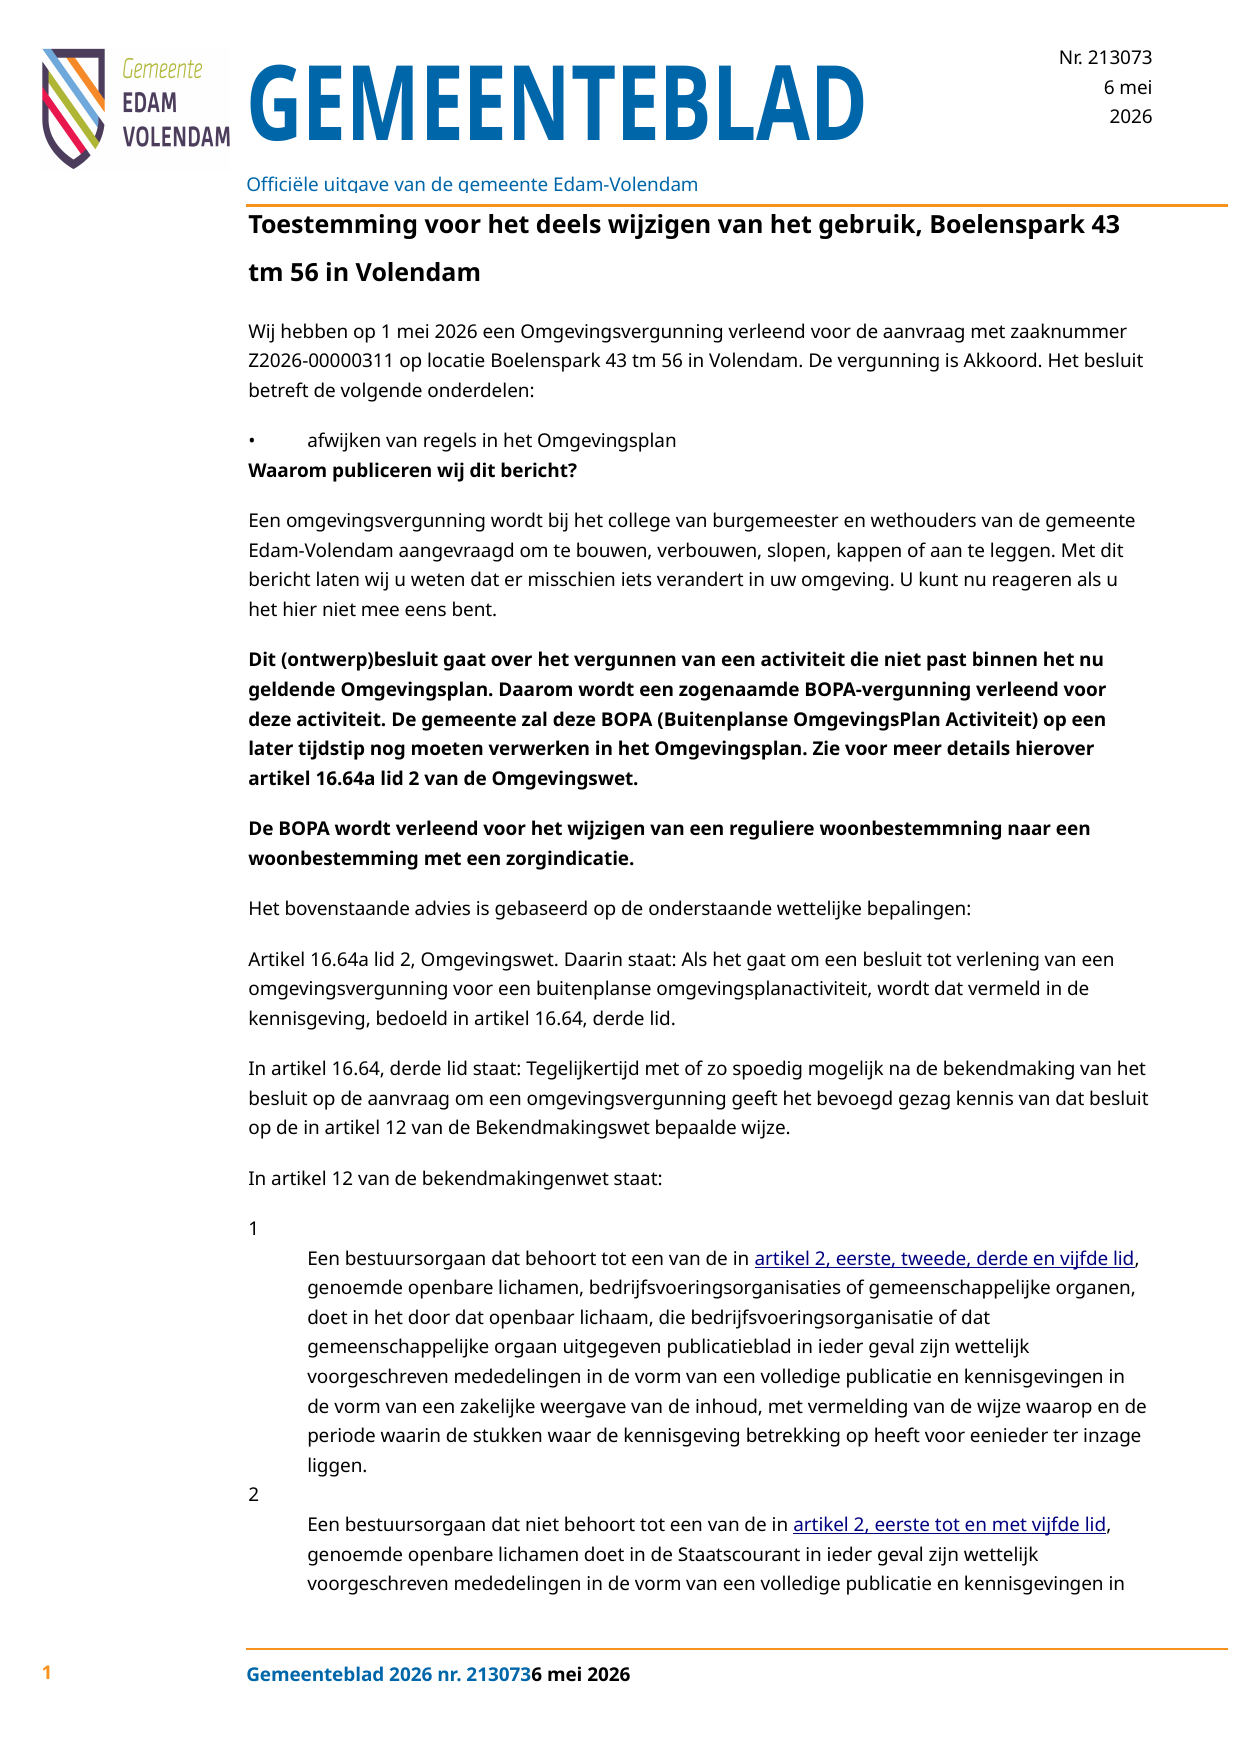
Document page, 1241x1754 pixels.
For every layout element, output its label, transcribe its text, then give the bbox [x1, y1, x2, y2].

text Wij hebben op 1 mei 2026 een Omgevingsvergunning verleend voor de aanvraag met zaaknummer Z2026-00000311 op locatie Boelenspark 43 tm 56 in Volendam. De vergunning is Akkoord. Het besluit betreft de volgende onderdelen: [248, 318, 1152, 403]
text In artikel 16.64, derde lid staat: Tegelijkertijd met of zo spoedig mogelijk na de bekendmaking van het besluit op de aanvraag om een omgevingsvergunning geeft het bevoegd gezag kennis van dat besluit op de in artikel 12 van de Bekendmakingswet bepaalde wijze. [248, 1055, 1152, 1140]
text De BOPA wordt verleend voor het wijzigen van een reguliere woonbestemmning naar een woonbestemming met een zorgindicatie. [248, 815, 1152, 871]
text In artikel 12 van de bekendmakingenwet staat: [248, 1165, 1152, 1191]
picture [41, 47, 231, 172]
text Dit (ontwerp)besluit gaat over het vergunnen van een activiteit die niet past binnen het nu geldende Omgevingsplan. Daarom wordt een zogenaamde BOPA-vergunning verleend voor deze activiteit. De gemeente zal deze BOPA (Buitenplanse OmgevingsPlan Activiteit) op een later tijdstip nog moeten verwerken in het Omgevingsplan. Zie voor meer details hierover artikel 16.64a lid 2 van de Omgevingswet. [248, 647, 1152, 791]
text Waarom publiceren wij dit bericht? [248, 457, 1152, 483]
text Een omgevingsvergunning wordt bij het college van burgemeester en wethouders van de gemeente Edam-Volendam aangevraagd om te bouwen, verbouwen, slopen, kappen of aan te leggen. Met dit bericht laten wij u weten dat er misschien iets verandert in uw omgeving. U kunt nu reageren als u het hier niet mee eens bent. [248, 507, 1152, 622]
text Artikel 16.64a lid 2, Omgevingswet. Daarin staat: Als het gaat om een besluit tot verlening van een omgevingsvergunning voor een buitenplanse omgevingsplanactiviteit, wordt dat vermeld in de kennisgeving, bedoeld in artikel 16.64, derde lid. [248, 946, 1152, 1031]
list Een bestuursorgaan dat behoort tot een van de in artikel 2, eerste, tweede, derde en vijfde lid, genoemde openbare lichamen, bedrijfsvoeringsorganisaties of gemeenschappelijke organen, doet in het door dat openbaar lichaam, die bedrijfsvoeringsorganisatie of dat gemeenschappelijke orgaan uitgegeven publicatieblad in ieder geval zijn wettelijk voorgeschreven mededelingen in de vorm van een volledige publicatie en kennisgevingen in de vorm van een zakelijke weergave van de inhoud, met vermelding van de wijze waarop en de periode waarin de stukken waar de kennisgeving betrekking op heeft voor eenieder ter inzage liggen. [248, 1245, 1152, 1478]
list afwijken van regels in het Omgevingsplan [248, 427, 1152, 453]
text Toestemming voor het deels wijzigen van het gebruik, Boelenspark 43 tm 56 in Volendam [248, 207, 1152, 288]
text Het bovenstaande advies is gebaseerd op de onderstaande wettelijke bepalingen: [248, 895, 1152, 921]
list Een bestuursorgaan dat niet behoort tot een van de in artikel 2, eerste tot en met vijfde lid, genoemde openbare lichamen doet in de Staatscourant in ieder geval zijn wettelijk voorgeschreven mededelingen in de vorm van een volledige publicatie en kennisgevingen in [248, 1511, 1152, 1596]
